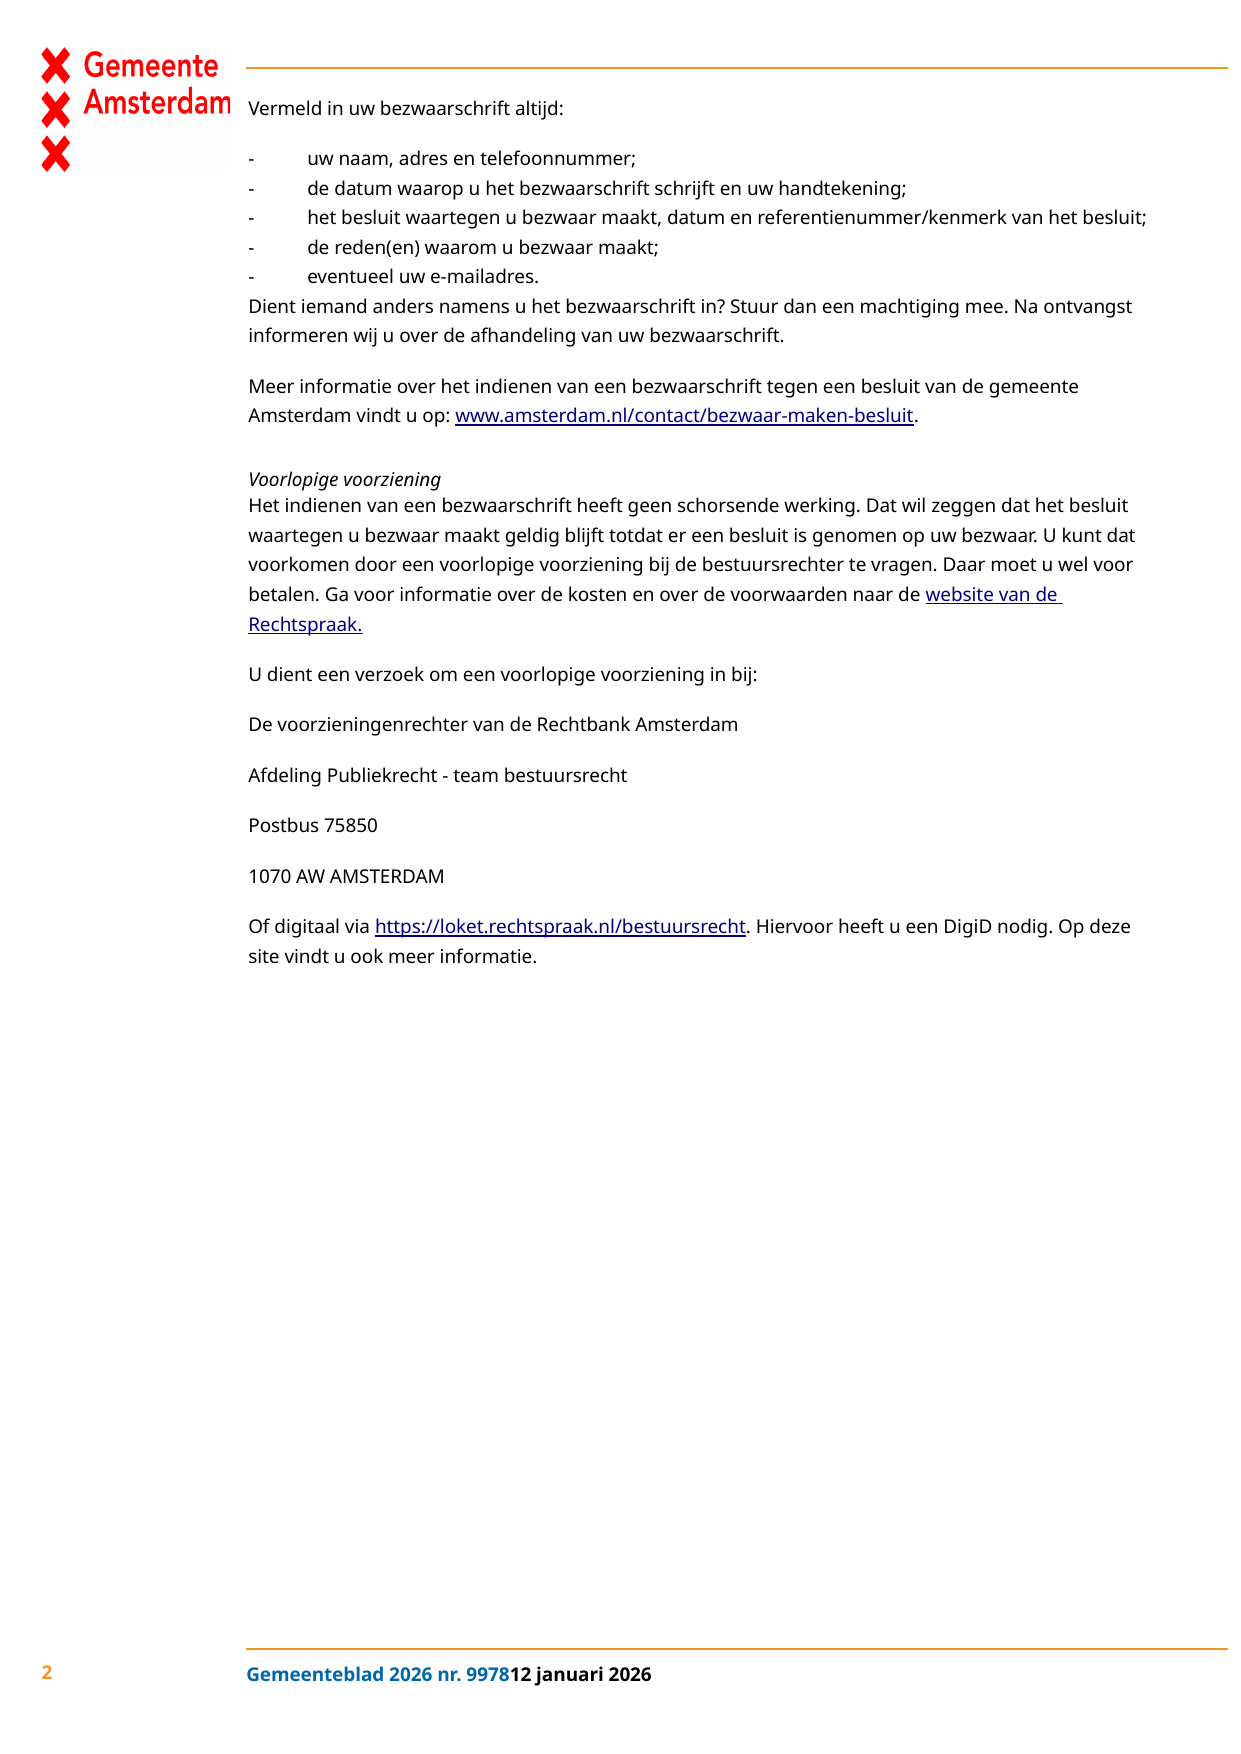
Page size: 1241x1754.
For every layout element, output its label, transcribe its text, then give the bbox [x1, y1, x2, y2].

text Het indienen van een bezwaarschrift heeft geen schorsende werking. Dat wil zeggen dat het besluit waartegen u bezwaar maakt geldig blijft totdat er een besluit is genomen op uw bezwaar. U kunt dat voorkomen door een voorlopige voorziening bij de bestuursrechter te vragen. Daar moet u wel voor betalen. Ga voor informatie over de kosten en over de voorwaarden naar de website van de Rechtspraak. [248, 492, 1152, 636]
text Meer informatie over het indienen van een bezwaarschrift tegen een besluit van de gemeente Amsterdam vindt u op: www.amsterdam.nl/contact/bezwaar-maken-besluit. [248, 373, 1152, 428]
text 1070 AW AMSTERDAM [248, 863, 1152, 888]
list de datum waarop u het bezwaarschrift schrijft en uw handtekening; [248, 175, 1152, 201]
text Afdeling Publiekrecht - team bestuursrecht [248, 762, 1152, 788]
list eventueel uw e-mailadres. [248, 263, 1152, 289]
text Postbus 75850 [248, 812, 1152, 838]
text Dient iemand anders namens u het bezwaarschrift in? Stuur dan een machtiging mee. Na ontvangst informeren wij u over de afhandeling van uw bezwaarschrift. [248, 293, 1152, 348]
list uw naam, adres en telefoonnummer; [248, 145, 1152, 171]
text Vermeld in uw bezwaarschrift altijd: [248, 95, 1152, 121]
text U dient een verzoek om een voorlopige voorziening in bij: [248, 661, 1152, 687]
picture [41, 47, 231, 172]
list het besluit waartegen u bezwaar maakt, datum en referentienummer/kenmerk van het besluit; [248, 204, 1152, 230]
text Of digitaal via https://loket.rechtspraak.nl/bestuursrecht. Hiervoor heeft u een DigiD nodig. Op deze site vindt u ook meer informatie. [248, 913, 1152, 968]
text Voorlopige voorziening [248, 467, 1152, 492]
list de reden(en) waarom u bezwaar maakt; [248, 234, 1152, 260]
text De voorzieningenrechter van de Rechtbank Amsterdam [248, 712, 1152, 737]
